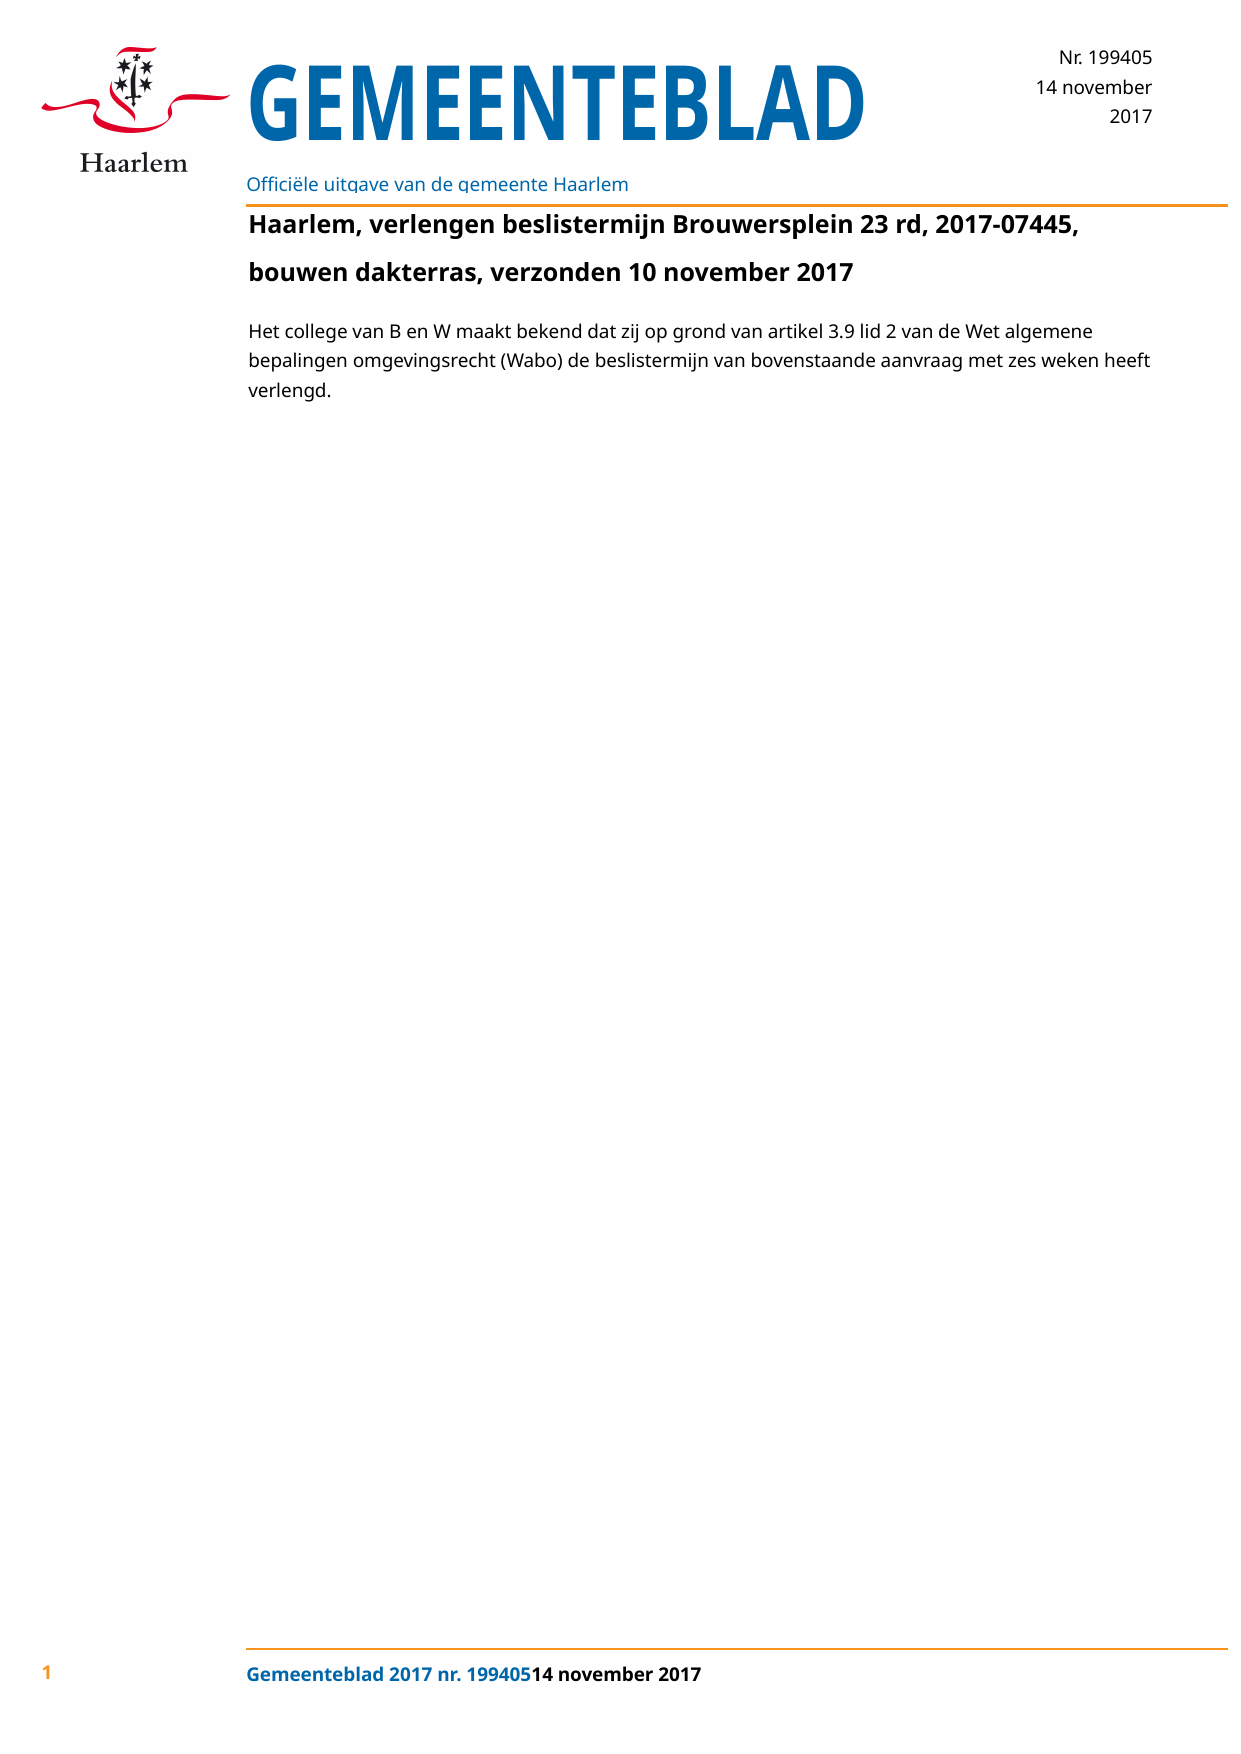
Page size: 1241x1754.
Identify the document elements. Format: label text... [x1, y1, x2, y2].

text Haarlem, verlengen beslistermijn Brouwersplein 23 rd, 2017-07445, bouwen dakterras, verzonden 10 november 2017 [248, 207, 1152, 288]
text Het college van B en W maakt bekend dat zij op grond van artikel 3.9 lid 2 van de Wet algemene bepalingen omgevingsrecht (Wabo) de beslistermijn van bovenstaande aanvraag met zes weken heeft verlengd. [248, 318, 1152, 403]
picture [41, 47, 231, 172]
